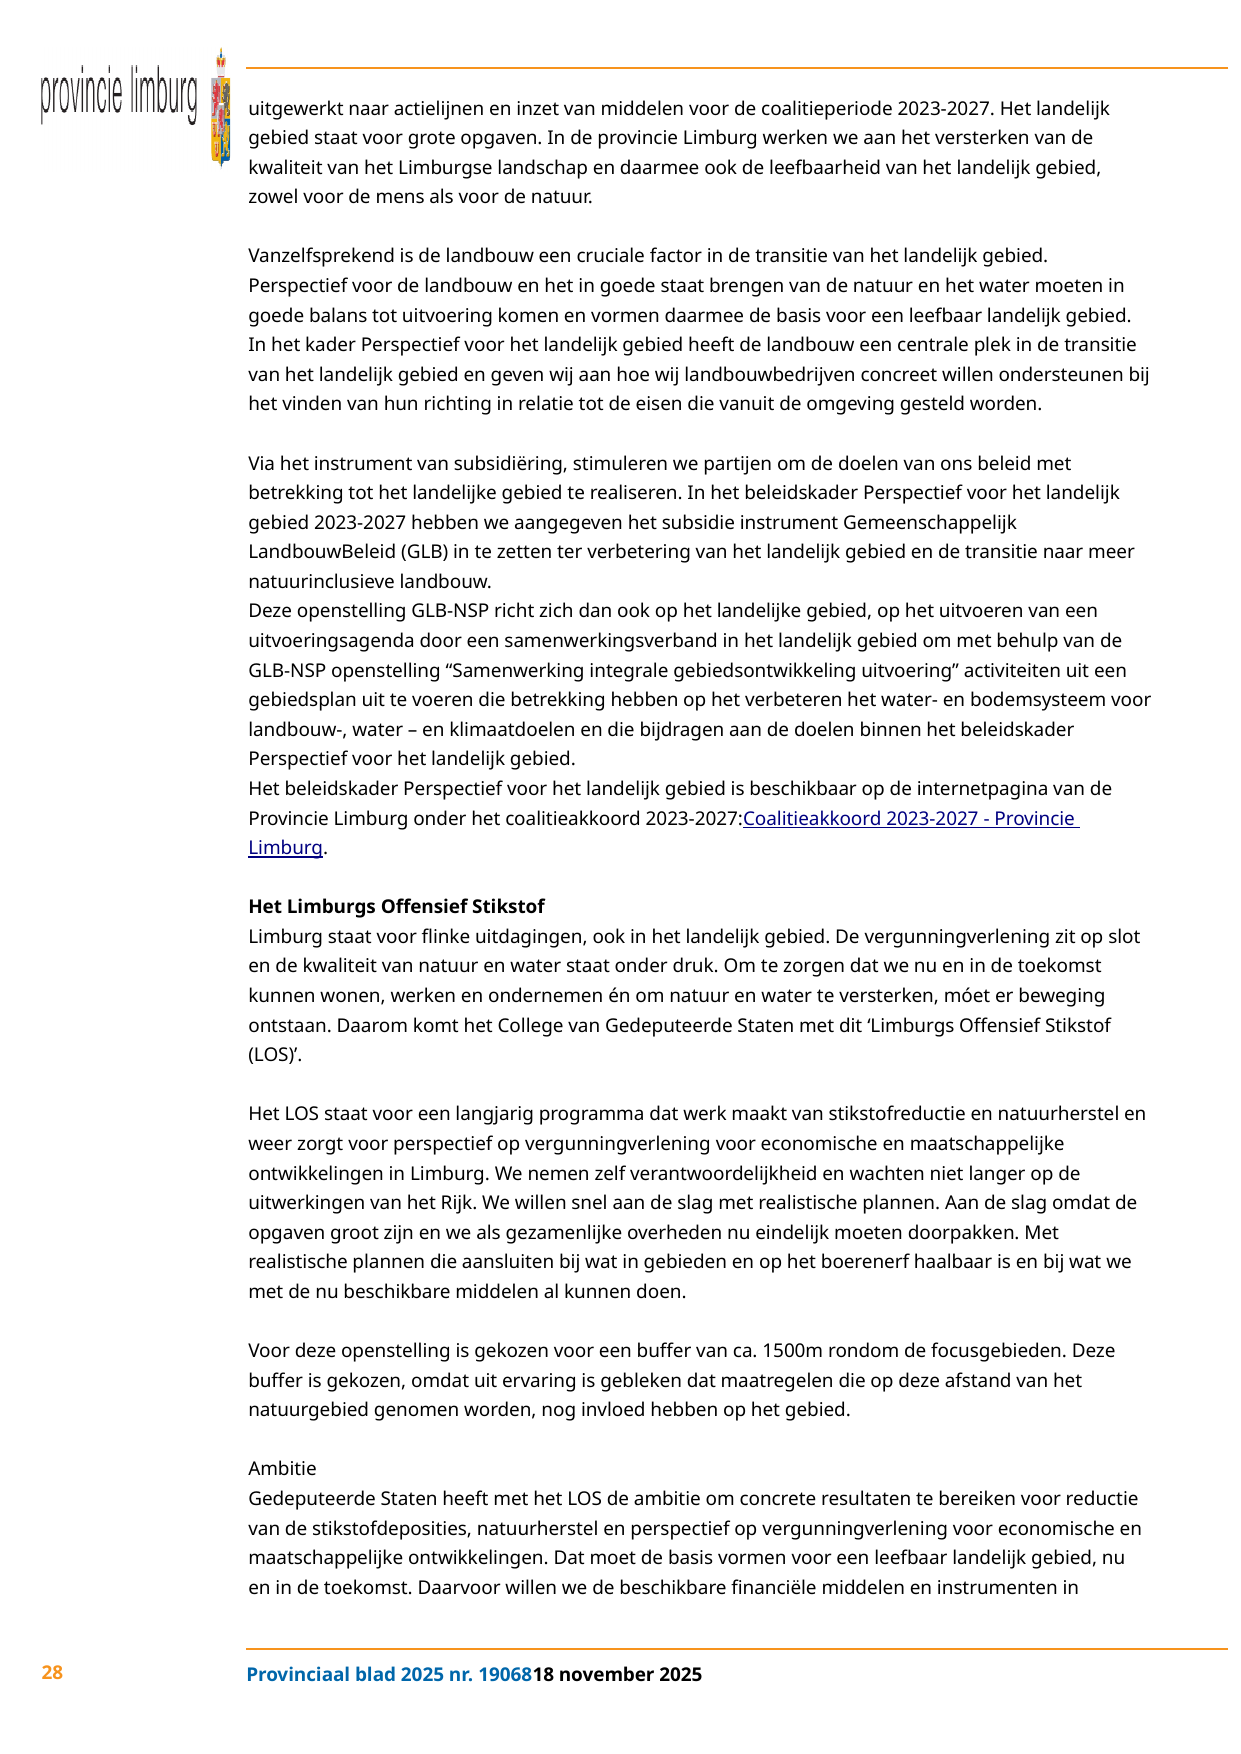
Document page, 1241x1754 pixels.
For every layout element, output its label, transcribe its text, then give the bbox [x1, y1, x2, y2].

text Vanzelfsprekend is de landbouw een cruciale factor in de transitie van het landelijk gebied. Perspectief voor de landbouw en het in goede staat brengen van de natuur en het water moeten in goede balans tot uitvoering komen en vormen daarmee de basis voor een leefbaar landelijk gebied. In het kader Perspectief voor het landelijk gebied heeft de landbouw een centrale plek in de transitie van het landelijk gebied en geven wij aan hoe wij landbouwbedrijven concreet willen ondersteunen bij het vinden van hun richting in relatie tot de eisen die vanuit de omgeving gesteld worden. [248, 243, 1152, 416]
text Ambitie [248, 1456, 1152, 1481]
text Gedeputeerde Staten heeft met het LOS de ambitie om concrete resultaten te bereiken voor reductie van de stikstofdeposities, natuurherstel en perspectief op vergunningverlening voor economische en maatschappelijke ontwikkelingen. Dat moet de basis vormen voor een leefbaar landelijk gebied, nu en in de toekomst. Daarvoor willen we de beschikbare financiële middelen en instrumenten in [248, 1485, 1152, 1600]
picture [41, 47, 231, 172]
text Voor deze openstelling is gekozen voor een buffer van ca. 1500m rondom de focusgebieden. Deze buffer is gekozen, omdat uit ervaring is gebleken dat maatregelen die op deze afstand van het natuurgebied genomen worden, nog invloed hebben op het gebied. [248, 1337, 1152, 1422]
text Het beleidskader Perspectief voor het landelijk gebied is beschikbaar op de internetpagina van de Provincie Limburg onder het coalitieakkoord 2023-2027:Coalitieakkoord 2023-2027 - Provincie Limburg. [248, 775, 1152, 860]
text Via het instrument van subsidiëring, stimuleren we partijen om de doelen van ons beleid met betrekking tot het landelijke gebied te realiseren. In het beleidskader Perspectief voor het landelijk gebied 2023-2027 hebben we aangegeven het subsidie instrument Gemeenschappelijk LandbouwBeleid (GLB) in te zetten ter verbetering van het landelijk gebied en de transitie naar meer natuurinclusieve landbouw. [248, 450, 1152, 594]
text Het LOS staat voor een langjarig programma dat werk maakt van stikstofreductie en natuurherstel en weer zorgt voor perspectief op vergunningverlening voor economische en maatschappelijke ontwikkelingen in Limburg. We nemen zelf verantwoordelijkheid en wachten niet langer op de uitwerkingen van het Rijk. We willen snel aan de slag met realistische plannen. Aan de slag omdat de opgaven groot zijn en we als gezamenlijke overheden nu eindelijk moeten doorpakken. Met realistische plannen die aansluiten bij wat in gebieden en op het boerenerf haalbaar is en bij wat we met de nu beschikbare middelen al kunnen doen. [248, 1101, 1152, 1304]
text Deze openstelling GLB-NSP richt zich dan ook op het landelijke gebied, op het uitvoeren van een uitvoeringsagenda door een samenwerkingsverband in het landelijk gebied om met behulp van de GLB-NSP openstelling “Samenwerking integrale gebiedsontwikkeling uitvoering” activiteiten uit een gebiedsplan uit te voeren die betrekking hebben op het verbeteren het water- en bodemsysteem voor landbouw-, water – en klimaatdoelen en die bijdragen aan de doelen binnen het beleidskader Perspectief voor het landelijk gebied. [248, 598, 1152, 771]
text Limburg staat voor flinke uitdagingen, ook in het landelijk gebied. De vergunningverlening zit op slot en de kwaliteit van natuur en water staat onder druk. Om te zorgen dat we nu en in de toekomst kunnen wonen, werken en ondernemen én om natuur en water te versterken, móet er beweging ontstaan. Daarom komt het College van Gedeputeerde Staten met dit ‘Limburgs Offensief Stikstof (LOS)’. [248, 923, 1152, 1067]
text Het Limburgs Offensief Stikstof [248, 893, 1152, 919]
text uitgewerkt naar actielijnen en inzet van middelen voor de coalitieperiode 2023-2027. Het landelijk gebied staat voor grote opgaven. In de provincie Limburg werken we aan het versterken van de kwaliteit van het Limburgse landschap en daarmee ook de leefbaarheid van het landelijk gebied, zowel voor de mens als voor de natuur. [248, 95, 1152, 209]
